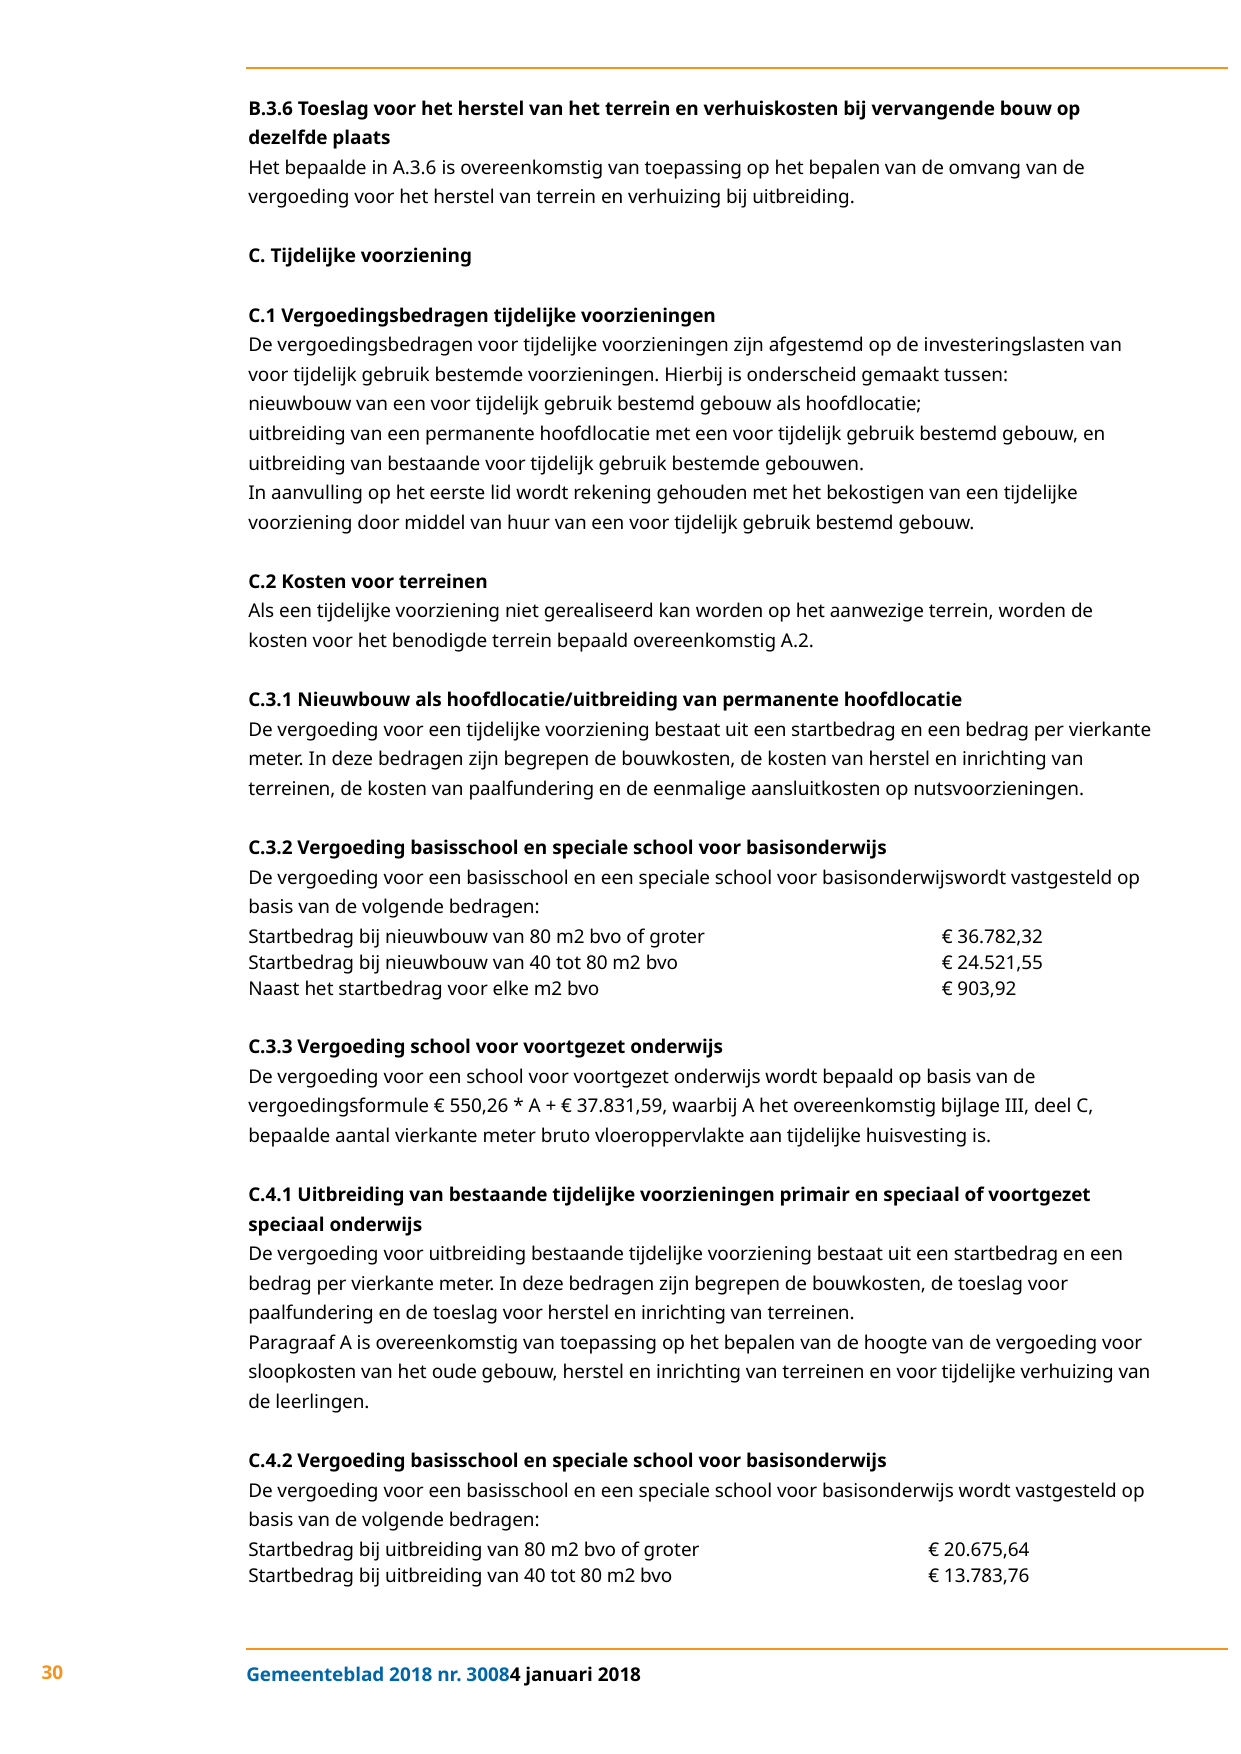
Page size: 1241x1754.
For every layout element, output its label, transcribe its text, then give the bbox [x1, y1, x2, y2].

text In aanvulling op het eerste lid wordt rekening gehouden met het bekostigen van een tijdelijke voorziening door middel van huur van een voor tijdelijk gebruik bestemd gebouw. [248, 479, 1152, 535]
table_cell € 24.521,55 [942, 949, 1152, 975]
table_header € 36.782,32 [942, 923, 1152, 949]
table_header Startbedrag bij uitbreiding van 80 m2 bvo of groter [248, 1536, 928, 1562]
text De vergoeding voor een school voor voortgezet onderwijs wordt bepaald op basis van de vergoedingsformule € 550,26 * A + € 37.831,59, waarbij A het overeenkomstig bijlage III, deel C, bepaalde aantal vierkante meter bruto vloeroppervlakte aan tijdelijke huisvesting is. [248, 1063, 1152, 1148]
text C.2 Kosten voor terreinen [248, 568, 1152, 594]
text B.3.6 Toeslag voor het herstel van het terrein en verhuiskosten bij vervangende bouw op dezelfde plaats [248, 95, 1152, 150]
text De vergoeding voor een basisschool en een speciale school voor basisonderwijswordt vastgesteld op basis van de volgende bedragen: [248, 864, 1152, 919]
table_header Startbedrag bij nieuwbouw van 80 m2 bvo of groter [248, 923, 942, 949]
table_header € 20.675,64 [928, 1536, 1152, 1562]
table_cell Startbedrag bij nieuwbouw van 40 tot 80 m2 bvo [248, 949, 942, 975]
text uitbreiding van bestaande voor tijdelijk gebruik bestemde gebouwen. [248, 450, 1152, 476]
text C.3.1 Nieuwbouw als hoofdlocatie/uitbreiding van permanente hoofdlocatie [248, 686, 1152, 712]
text nieuwbouw van een voor tijdelijk gebruik bestemd gebouw als hoofdlocatie; [248, 391, 1152, 416]
text De vergoeding voor uitbreiding bestaande tijdelijke voorziening bestaat uit een startbedrag en een bedrag per vierkante meter. In deze bedragen zijn begrepen de bouwkosten, de toeslag voor paalfundering en de toeslag voor herstel en inrichting van terreinen. [248, 1240, 1152, 1325]
text Als een tijdelijke voorziening niet gerealiseerd kan worden op het aanwezige terrein, worden de kosten voor het benodigde terrein bepaald overeenkomstig A.2. [248, 598, 1152, 653]
text C.3.2 Vergoeding basisschool en speciale school voor basisonderwijs [248, 834, 1152, 860]
table_cell € 903,92 [942, 975, 1152, 1000]
text De vergoedingsbedragen voor tijdelijke voorzieningen zijn afgestemd op de investeringslasten van voor tijdelijk gebruik bestemde voorzieningen. Hierbij is onderscheid gemaakt tussen: [248, 331, 1152, 387]
text C.1 Vergoedingsbedragen tijdelijke voorzieningen [248, 302, 1152, 328]
table_cell Naast het startbedrag voor elke m2 bvo [248, 975, 942, 1000]
text De vergoeding voor een tijdelijke voorziening bestaat uit een startbedrag en een bedrag per vierkante meter. In deze bedragen zijn begrepen de bouwkosten, de kosten van herstel en inrichting van terreinen, de kosten van paalfundering en de eenmalige aansluitkosten op nutsvoorzieningen. [248, 716, 1152, 801]
text Paragraaf A is overeenkomstig van toepassing op het bepalen van de hoogte van de vergoeding voor sloopkosten van het oude gebouw, herstel en inrichting van terreinen en voor tijdelijke verhuizing van de leerlingen. [248, 1329, 1152, 1414]
picture [41, 47, 231, 172]
text C.3.3 Vergoeding school voor voortgezet onderwijs [248, 1033, 1152, 1059]
table_cell Startbedrag bij uitbreiding van 40 tot 80 m2 bvo [248, 1562, 928, 1588]
table_cell € 13.783,76 [928, 1562, 1152, 1588]
text uitbreiding van een permanente hoofdlocatie met een voor tijdelijk gebruik bestemd gebouw, en [248, 420, 1152, 446]
text C.4.2 Vergoeding basisschool en speciale school voor basisonderwijs [248, 1447, 1152, 1473]
text De vergoeding voor een basisschool en een speciale school voor basisonderwijs wordt vastgesteld op basis van de volgende bedragen: [248, 1477, 1152, 1532]
text C.4.1 Uitbreiding van bestaande tijdelijke voorzieningen primair en speciaal of voortgezet speciaal onderwijs [248, 1181, 1152, 1236]
text C. Tijdelijke voorziening [248, 243, 1152, 268]
text Het bepaalde in A.3.6 is overeenkomstig van toepassing op het bepalen van de omvang van de vergoeding voor het herstel van terrein en verhuizing bij uitbreiding. [248, 154, 1152, 209]
